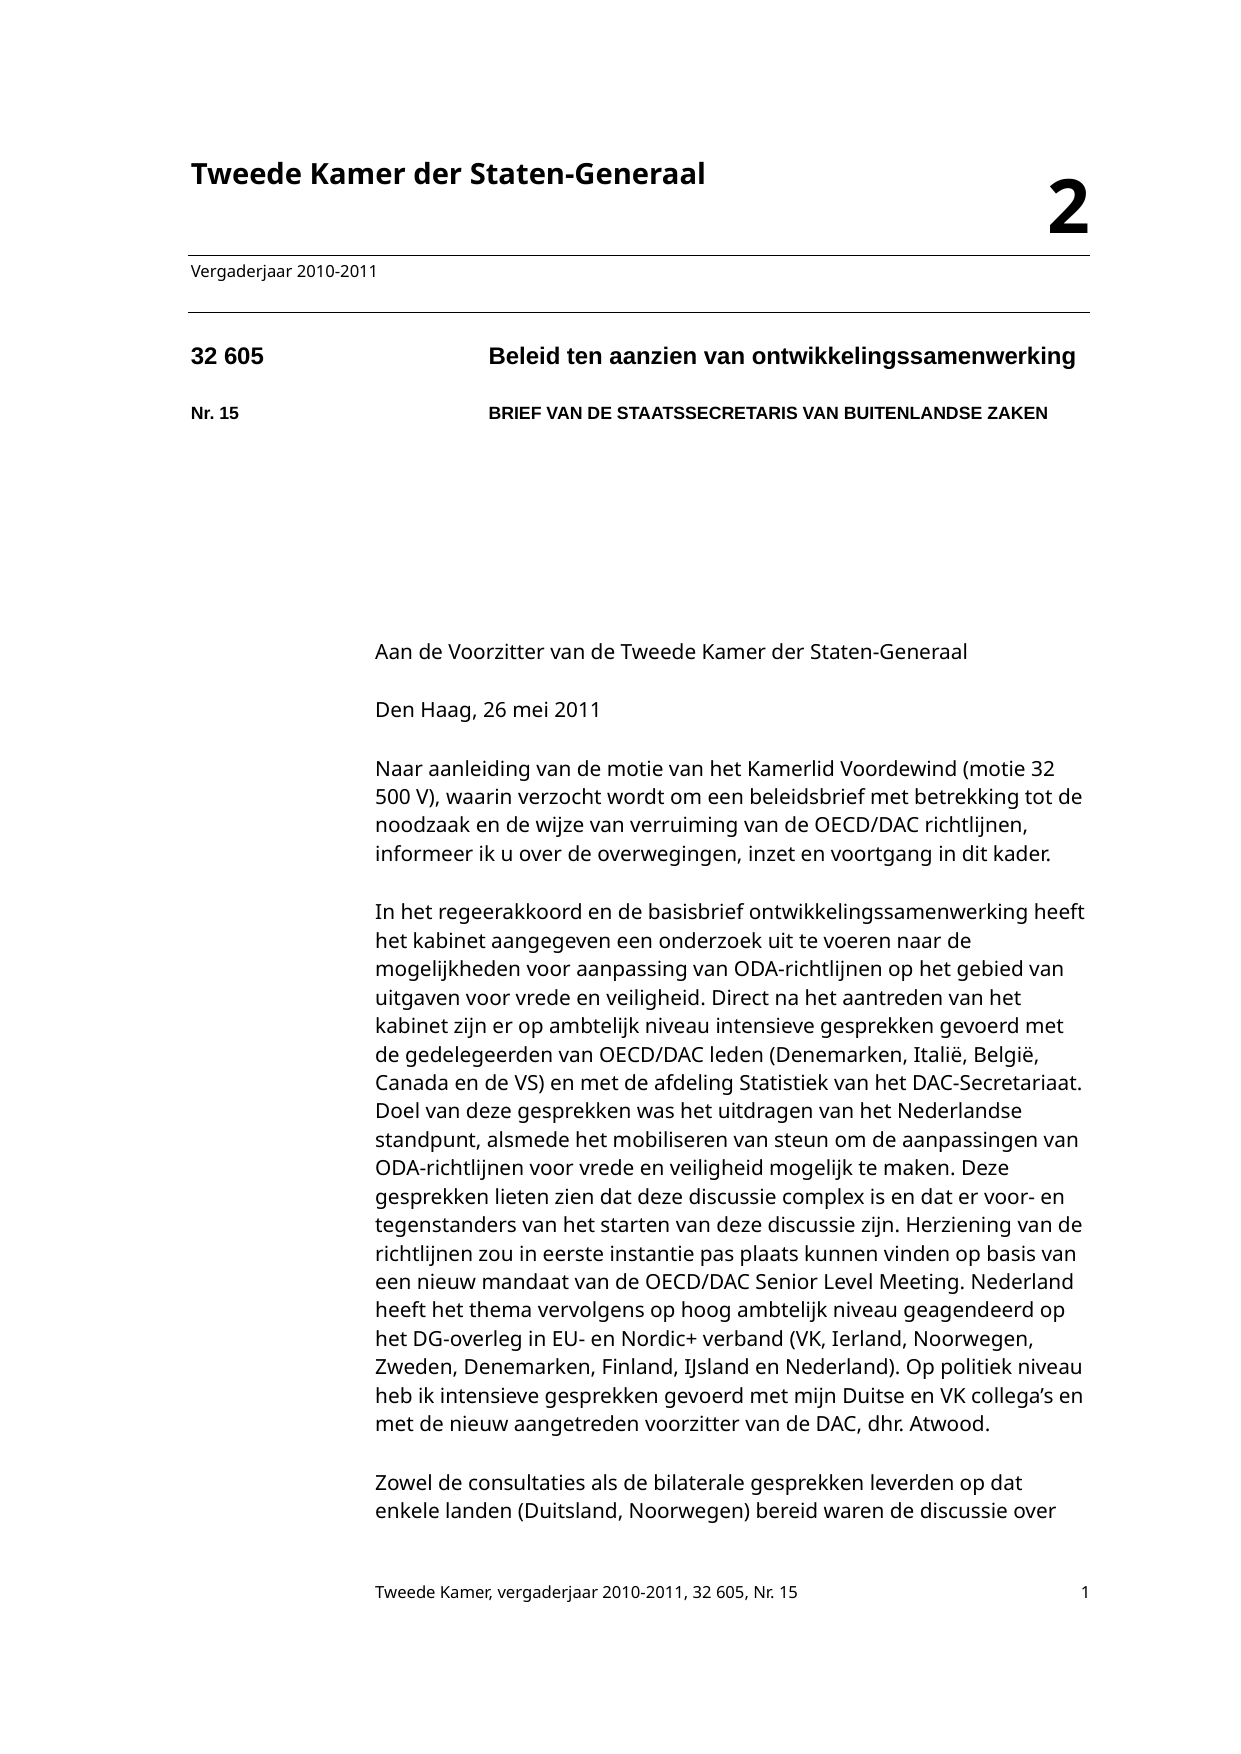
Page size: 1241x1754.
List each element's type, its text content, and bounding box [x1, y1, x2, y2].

table_header Tweede Kamer der Staten-Generaal [188, 150, 909, 255]
text Den Haag, 26 mei 2011 [375, 695, 1090, 724]
table_cell Beleid ten aanzien van ontwikkelingssamenwerking [485, 339, 1090, 399]
table_cell Nr. 15 [188, 399, 485, 518]
table_cell Vergaderjaar 2010-2011 [188, 256, 485, 312]
table_cell 32 605 [188, 339, 485, 399]
table_cell BRIEF VAN DE STAATSSECRETARIS VAN BUITENLANDSE ZAKEN [485, 399, 1090, 518]
table_cell [485, 256, 1090, 312]
table_cell [188, 313, 485, 339]
text Naar aanleiding van de motie van het Kamerlid Voordewind (motie 32 500 V), waarin verzocht wordt om een beleidsbrief met betrekking tot de noodzaak en de wijze van verruiming van de OECD/DAC richtlijnen, informeer ik u over de overwegingen, inzet en voortgang in dit kader. [375, 754, 1090, 867]
table_header 2 [910, 150, 1090, 255]
text Zowel de consultaties als de bilaterale gesprekken leverden op dat enkele landen (Duitsland, Noorwegen) bereid waren de discussie over [375, 1468, 1090, 1525]
text Aan de Voorzitter van de Tweede Kamer der Staten-Generaal [375, 637, 1090, 665]
table_cell [485, 313, 1090, 339]
text In het regeerakkoord en de basisbrief ontwikkelingssamenwerking heeft het kabinet aangegeven een onderzoek uit te voeren naar de mogelijkheden voor aanpassing van ODA-richtlijnen op het gebied van uitgaven voor vrede en veiligheid. Direct na het aantreden van het kabinet zijn er op ambtelijk niveau intensieve gesprekken gevoerd met de gedelegeerden van OECD/DAC leden (Denemarken, Italië, België, Canada en de VS) en met de afdeling Statistiek van het DAC-Secretariaat. Doel van deze gesprekken was het uitdragen van het Nederlandse standpunt, alsmede het mobiliseren van steun om de aanpassingen van ODA-richtlijnen voor vrede en veiligheid mogelijk te maken. Deze gesprekken lieten zien dat deze discussie complex is en dat er voor- en tegenstanders van het starten van deze discussie zijn. Herziening van de richtlijnen zou in eerste instantie pas plaats kunnen vinden op basis van een nieuw mandaat van de OECD/DAC Senior Level Meeting. Nederland heeft het thema vervolgens op hoog ambtelijk niveau geagendeerd op het DG-overleg in EU- en Nordic+ verband (VK, Ierland, Noorwegen, Zweden, Denemarken, Finland, IJsland en Nederland). Op politiek niveau heb ik intensieve gesprekken gevoerd met mijn Duitse en VK collega’s en met de nieuw aangetreden voorzitter van de DAC, dhr. Atwood. [375, 897, 1090, 1438]
